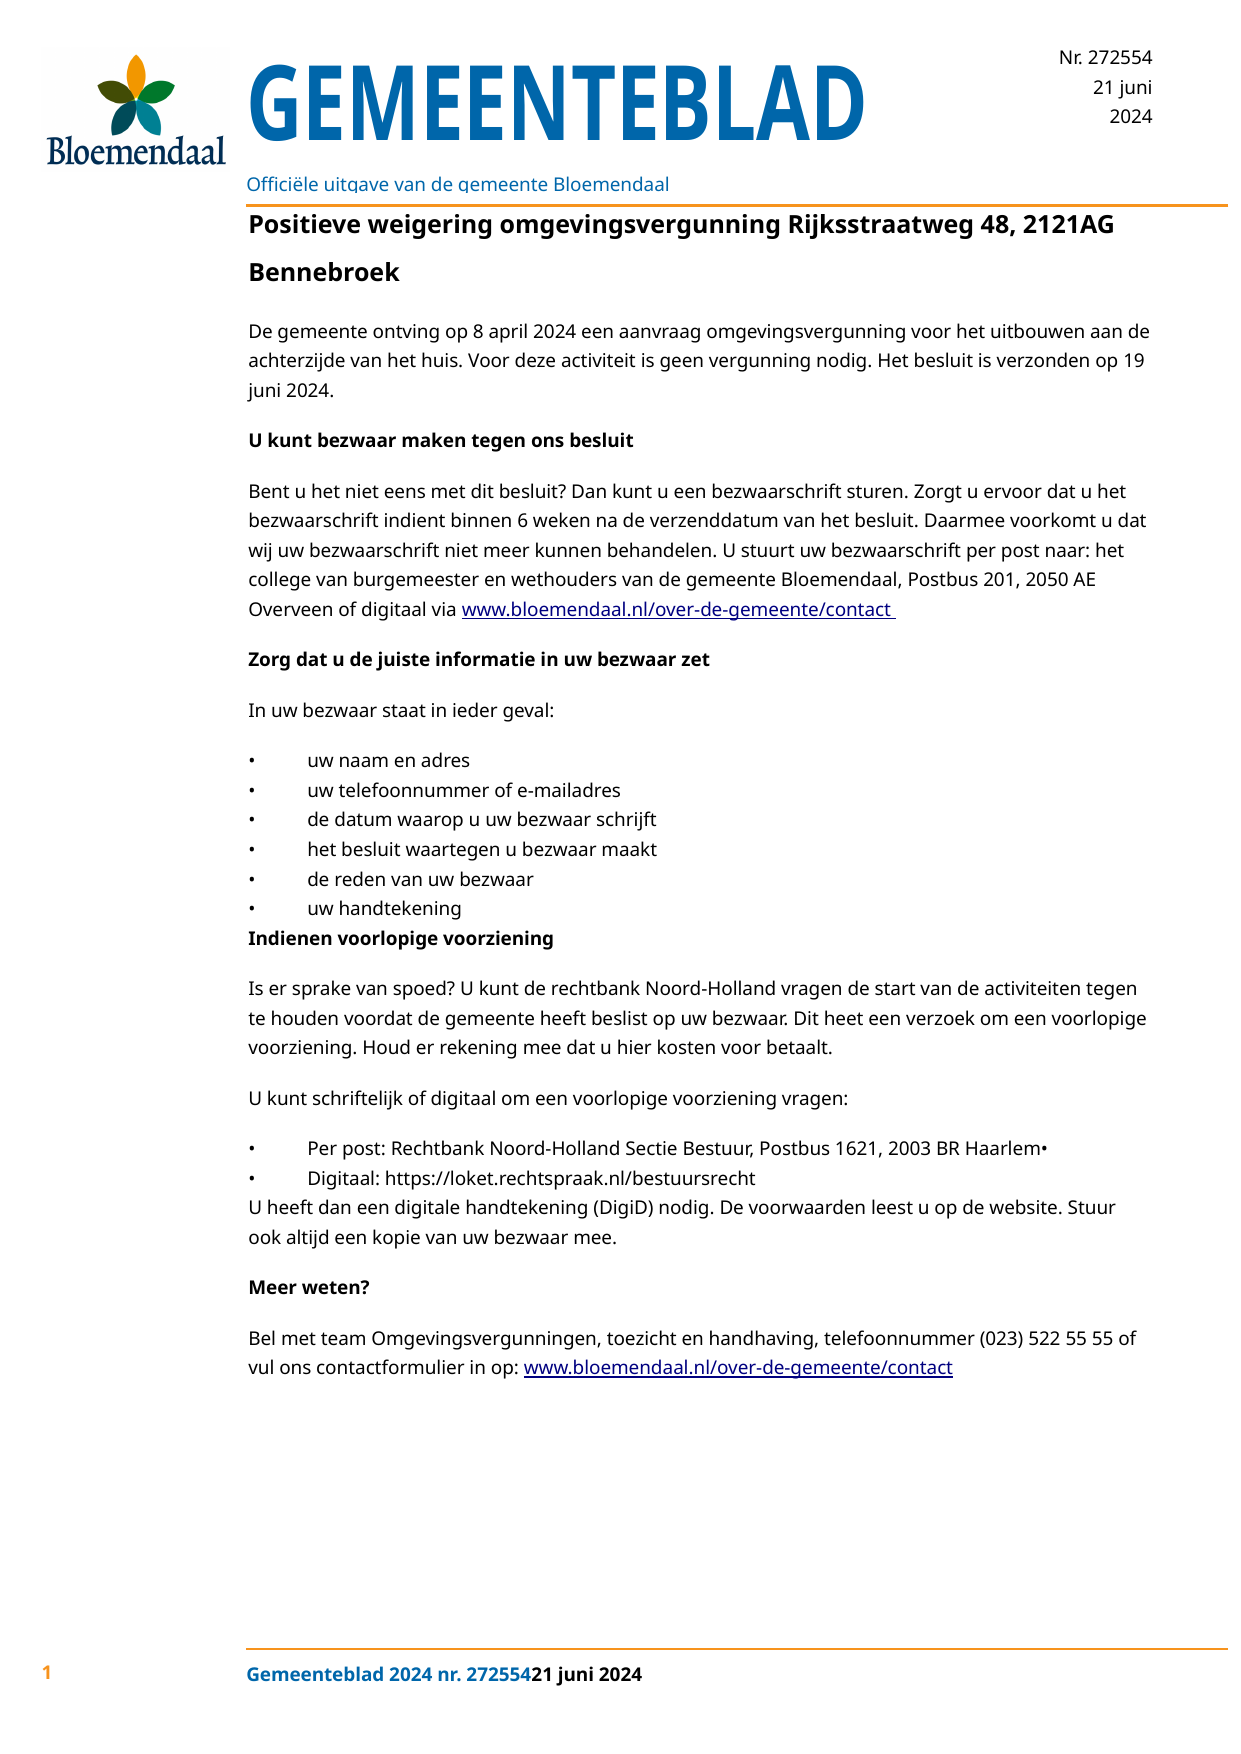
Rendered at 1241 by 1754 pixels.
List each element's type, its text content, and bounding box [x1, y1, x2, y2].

picture [41, 47, 231, 172]
list het besluit waartegen u bezwaar maakt [248, 836, 1152, 862]
list de reden van uw bezwaar [248, 866, 1152, 892]
text U heeft dan een digitale handtekening (DigiD) nodig. De voorwaarden leest u op de website. Stuur ook altijd een kopie van uw bezwaar mee. [248, 1194, 1152, 1250]
list Digitaal: https://loket.rechtspraak.nl/bestuursrecht [248, 1165, 1152, 1191]
text Positieve weigering omgevingsvergunning Rijksstraatweg 48, 2121AG Bennebroek [248, 207, 1152, 288]
text Bent u het niet eens met dit besluit? Dan kunt u een bezwaarschrift sturen. Zorgt u ervoor dat u het bezwaarschrift indient binnen 6 weken na de verzenddatum van het besluit. Daarmee voorkomt u dat wij uw bezwaarschrift niet meer kunnen behandelen. U stuurt uw bezwaarschrift per post naar: het college van burgemeester en wethouders van de gemeente Bloemendaal, Postbus 201, 2050 AE Overveen of digitaal via www.bloemendaal.nl/over-de-gemeente/contact [248, 478, 1152, 622]
text U kunt bezwaar maken tegen ons besluit [248, 427, 1152, 453]
text Is er sprake van spoed? U kunt de rechtbank Noord-Holland vragen de start van de activiteiten tegen te houden voordat de gemeente heeft beslist op uw bezwaar. Dit heet een verzoek om een voorlopige voorziening. Houd er rekening mee dat u hier kosten voor betaalt. [248, 975, 1152, 1060]
list de datum waarop u uw bezwaar schrijft [248, 807, 1152, 832]
text In uw bezwaar staat in ieder geval: [248, 697, 1152, 723]
text Meer weten? [248, 1274, 1152, 1300]
text De gemeente ontving op 8 april 2024 een aanvraag omgevingsvergunning voor het uitbouwen aan de achterzijde van het huis. Voor deze activiteit is geen vergunning nodig. Het besluit is verzonden op 19 juni 2024. [248, 318, 1152, 403]
list uw handtekening [248, 895, 1152, 921]
list uw naam en adres [248, 747, 1152, 773]
text Zorg dat u de juiste informatie in uw bezwaar zet [248, 647, 1152, 672]
text Bel met team Omgevingsvergunningen, toezicht en handhaving, telefoonnummer (023) 522 55 55 of vul ons contactformulier in op: www.bloemendaal.nl/over-de-gemeente/contact [248, 1325, 1152, 1380]
list uw telefoonnummer of e-mailadres [248, 777, 1152, 803]
list Per post: Rechtbank Noord-Holland Sectie Bestuur, Postbus 1621, 2003 BR Haarlem• [248, 1135, 1152, 1161]
text U kunt schriftelijk of digitaal om een voorlopige voorziening vragen: [248, 1085, 1152, 1111]
text Indienen voorlopige voorziening [248, 925, 1152, 951]
